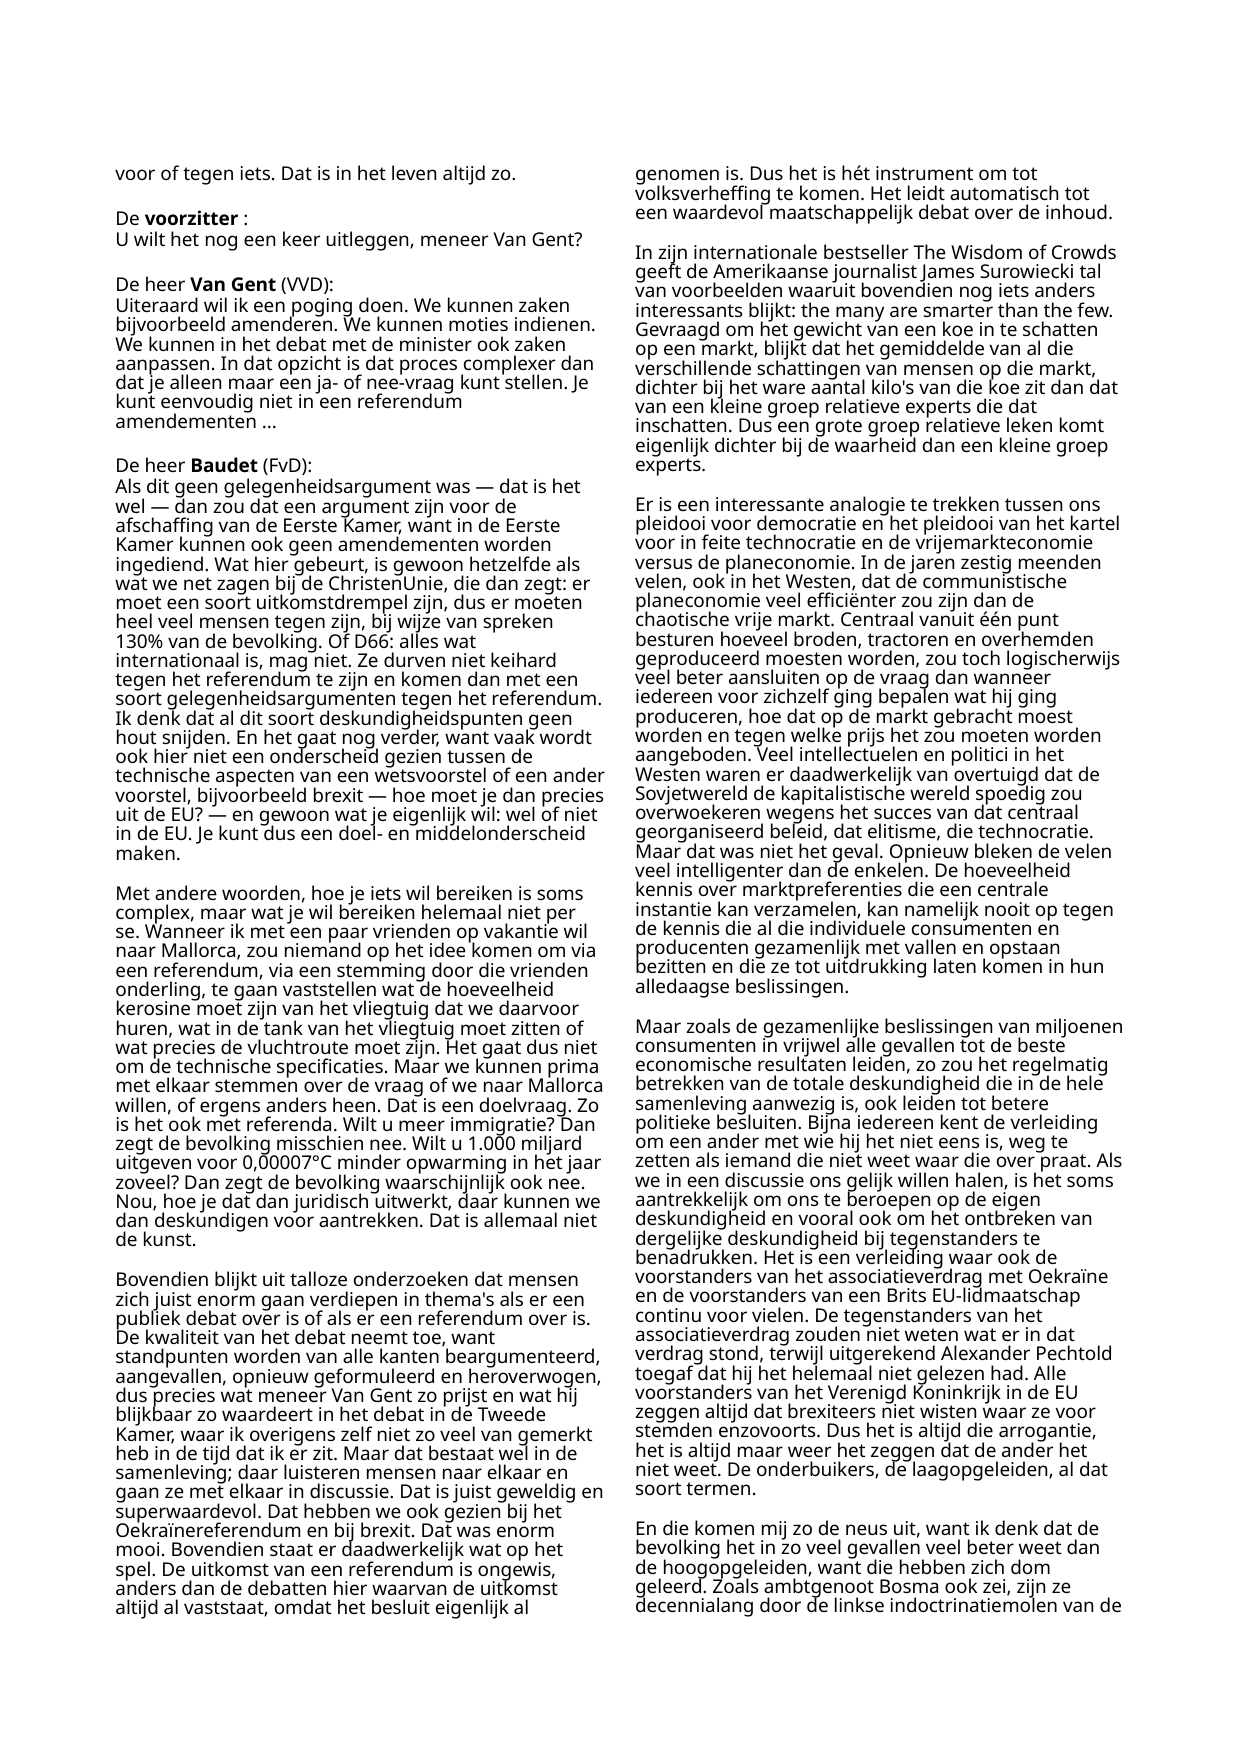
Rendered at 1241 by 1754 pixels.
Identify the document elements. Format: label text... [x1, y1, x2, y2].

text In zijn internationale bestseller The Wisdom of Crowds geeft de Amerikaanse journalist James Surowiecki tal van voorbeelden waaruit bovendien nog iets anders interessants blijkt: the many are smarter than the few. Gevraagd om het gewicht van een koe in te schatten op een markt, blijkt dat het gemiddelde van al die verschillende schattingen van mensen op die markt, dichter bij het ware aantal kilo's van die koe zit dan dat van een kleine groep relatieve experts die dat inschatten. Dus een grote groep relatieve leken komt eigenlijk dichter bij de waarheid dan een kleine groep experts. [635, 244, 1125, 475]
text Maar zoals de gezamenlijke beslissingen van miljoenen consumenten in vrijwel alle gevallen tot de beste economische resultaten leiden, zo zou het regelmatig betrekken van de totale deskundigheid die in de hele samenleving aanwezig is, ook leiden tot betere politieke besluiten. Bijna iedereen kent de verleiding om een ander met wie hij het niet eens is, weg te zetten als iemand die niet weet waar die over praat. Als we in een discussie ons gelijk willen halen, is het soms aantrekkelijk om ons te beroepen op de eigen deskundigheid en vooral ook om het ontbreken van dergelijke deskundigheid bij tegenstanders te benadrukken. Het is een verleiding waar ook de voorstanders van het associatieverdrag met Oekraïne en de voorstanders van een Brits EU-lidmaatschap continu voor vielen. De tegenstanders van het associatieverdrag zouden niet weten wat er in dat verdrag stond, terwijl uitgerekend Alexander Pechtold toegaf dat hij het helemaal niet gelezen had. Alle voorstanders van het Verenigd Koninkrijk in de EU zeggen altijd dat brexiteers niet wisten waar ze voor stemden enzovoorts. Dus het is altijd die arrogantie, het is altijd maar weer het zeggen dat de ander het niet weet. De onderbuikers, de laagopgeleiden, al dat soort termen. [635, 1018, 1125, 1499]
text Als dit geen gelegenheidsargument was — dat is het wel — dan zou dat een argument zijn voor de afschaffing van de Eerste Kamer, want in de Eerste Kamer kunnen ook geen amendementen worden ingediend. Wat hier gebeurt, is gewoon hetzelfde als wat we net zagen bij de ChristenUnie, die dan zegt: er moet een soort uitkomstdrempel zijn, dus er moeten heel veel mensen tegen zijn, bij wijze van spreken 130% van de bevolking. Of D66: alles wat internationaal is, mag niet. Ze durven niet keihard tegen het referendum te zijn en komen dan met een soort gelegenheidsargumenten tegen het referendum. Ik denk dat al dit soort deskundigheidspunten geen hout snijden. En het gaat nog verder, want vaak wordt ook hier niet een onderscheid gezien tussen de technische aspecten van een wetsvoorstel of een ander voorstel, bijvoorbeeld brexit — hoe moet je dan precies uit de EU? — en gewoon wat je eigenlijk wil: wel of niet in de EU. Je kunt dus een doel- en middelonderscheid maken. [115, 478, 605, 864]
text voor of tegen iets. Dat is in het leven altijd zo. [115, 165, 605, 184]
text genomen is. Dus het is hét instrument om tot volksverheffing te komen. Het leidt automatisch tot een waardevol maatschappelijk debat over de inhoud. [635, 165, 1125, 223]
text De heer Van Gent (VVD): [115, 271, 605, 297]
text Bovendien blijkt uit talloze onderzoeken dat mensen zich juist enorm gaan verdiepen in thema's als er een publiek debat over is of als er een referendum over is. De kwaliteit van het debat neemt toe, want standpunten worden van alle kanten beargumenteerd, aangevallen, opnieuw geformuleerd en heroverwogen, dus precies wat meneer Van Gent zo prijst en wat hij blijkbaar zo waardeert in het debat in de Tweede Kamer, waar ik overigens zelf niet zo veel van gemerkt heb in de tijd dat ik er zit. Maar dat bestaat wel in de samenleving; daar luisteren mensen naar elkaar en gaan ze met elkaar in discussie. Dat is juist geweldig en superwaardevol. Dat hebben we ook gezien bij het Oekraïnereferendum en bij brexit. Dat was enorm mooi. Bovendien staat er daadwerkelijk wat op het spel. De uitkomst van een referendum is ongewis, anders dan de debatten hier waarvan de uitkomst altijd al vaststaat, omdat het besluit eigenlijk al [115, 1271, 605, 1618]
text En die komen mij zo de neus uit, want ik denk dat de bevolking het in zo veel gevallen veel beter weet dan de hoogopgeleiden, want die hebben zich dom geleerd. Zoals ambtgenoot Bosma ook zei, zijn ze decennialang door de linkse indoctrinatiemolen van de [635, 1520, 1125, 1616]
text Met andere woorden, hoe je iets wil bereiken is soms complex, maar wat je wil bereiken helemaal niet per se. Wanneer ik met een paar vrienden op vakantie wil naar Mallorca, zou niemand op het idee komen om via een referendum, via een stemming door die vrienden onderling, te gaan vaststellen wat de hoeveelheid kerosine moet zijn van het vliegtuig dat we daarvoor huren, wat in de tank van het vliegtuig moet zitten of wat precies de vluchtroute moet zijn. Het gaat dus niet om de technische specificaties. Maar we kunnen prima met elkaar stemmen over de vraag of we naar Mallorca willen, of ergens anders heen. Dat is een doelvraag. Zo is het ook met referenda. Wilt u meer immigratie? Dan zegt de bevolking misschien nee. Wilt u 1.000 miljard uitgeven voor 0,00007°C minder opwarming in het jaar zoveel? Dan zegt de bevolking waarschijnlijk ook nee. Nou, hoe je dat dan juridisch uitwerkt, daar kunnen we dan deskundigen voor aantrekken. Dat is allemaal niet de kunst. [115, 884, 605, 1251]
text Uiteraard wil ik een poging doen. We kunnen zaken bijvoorbeeld amenderen. We kunnen moties indienen. We kunnen in het debat met de minister ook zaken aanpassen. In dat opzicht is dat proces complexer dan dat je alleen maar een ja- of nee-vraag kunt stellen. Je kunt eenvoudig niet in een referendum amendementen ... [115, 297, 605, 432]
text De voorzitter : [115, 205, 605, 231]
text U wilt het nog een keer uitleggen, meneer Van Gent? [115, 231, 605, 250]
text De heer Baudet (FvD): [115, 453, 605, 478]
text Er is een interessante analogie te trekken tussen ons pleidooi voor democratie en het pleidooi van het kartel voor in feite technocratie en de vrijemarkteconomie versus de planeconomie. In de jaren zestig meenden velen, ook in het Westen, dat de communistische planeconomie veel efficiënter zou zijn dan de chaotische vrije markt. Centraal vanuit één punt besturen hoeveel broden, tractoren en overhemden geproduceerd moesten worden, zou toch logischerwijs veel beter aansluiten op de vraag dan wanneer iedereen voor zichzelf ging bepalen wat hij ging produceren, hoe dat op de markt gebracht moest worden en tegen welke prijs het zou moeten worden aangeboden. Veel intellectuelen en politici in het Westen waren er daadwerkelijk van overtuigd dat de Sovjetwereld de kapitalistische wereld spoedig zou overwoekeren wegens het succes van dat centraal georganiseerd beleid, dat elitisme, die technocratie. Maar dat was niet het geval. Opnieuw bleken de velen veel intelligenter dan de enkelen. De hoeveelheid kennis over marktpreferenties die een centrale instantie kan verzamelen, kan namelijk nooit op tegen de kennis die al die individuele consumenten en producenten gezamenlijk met vallen en opstaan bezitten en die ze tot uitdrukking laten komen in hun alledaagse beslissingen. [635, 496, 1125, 997]
